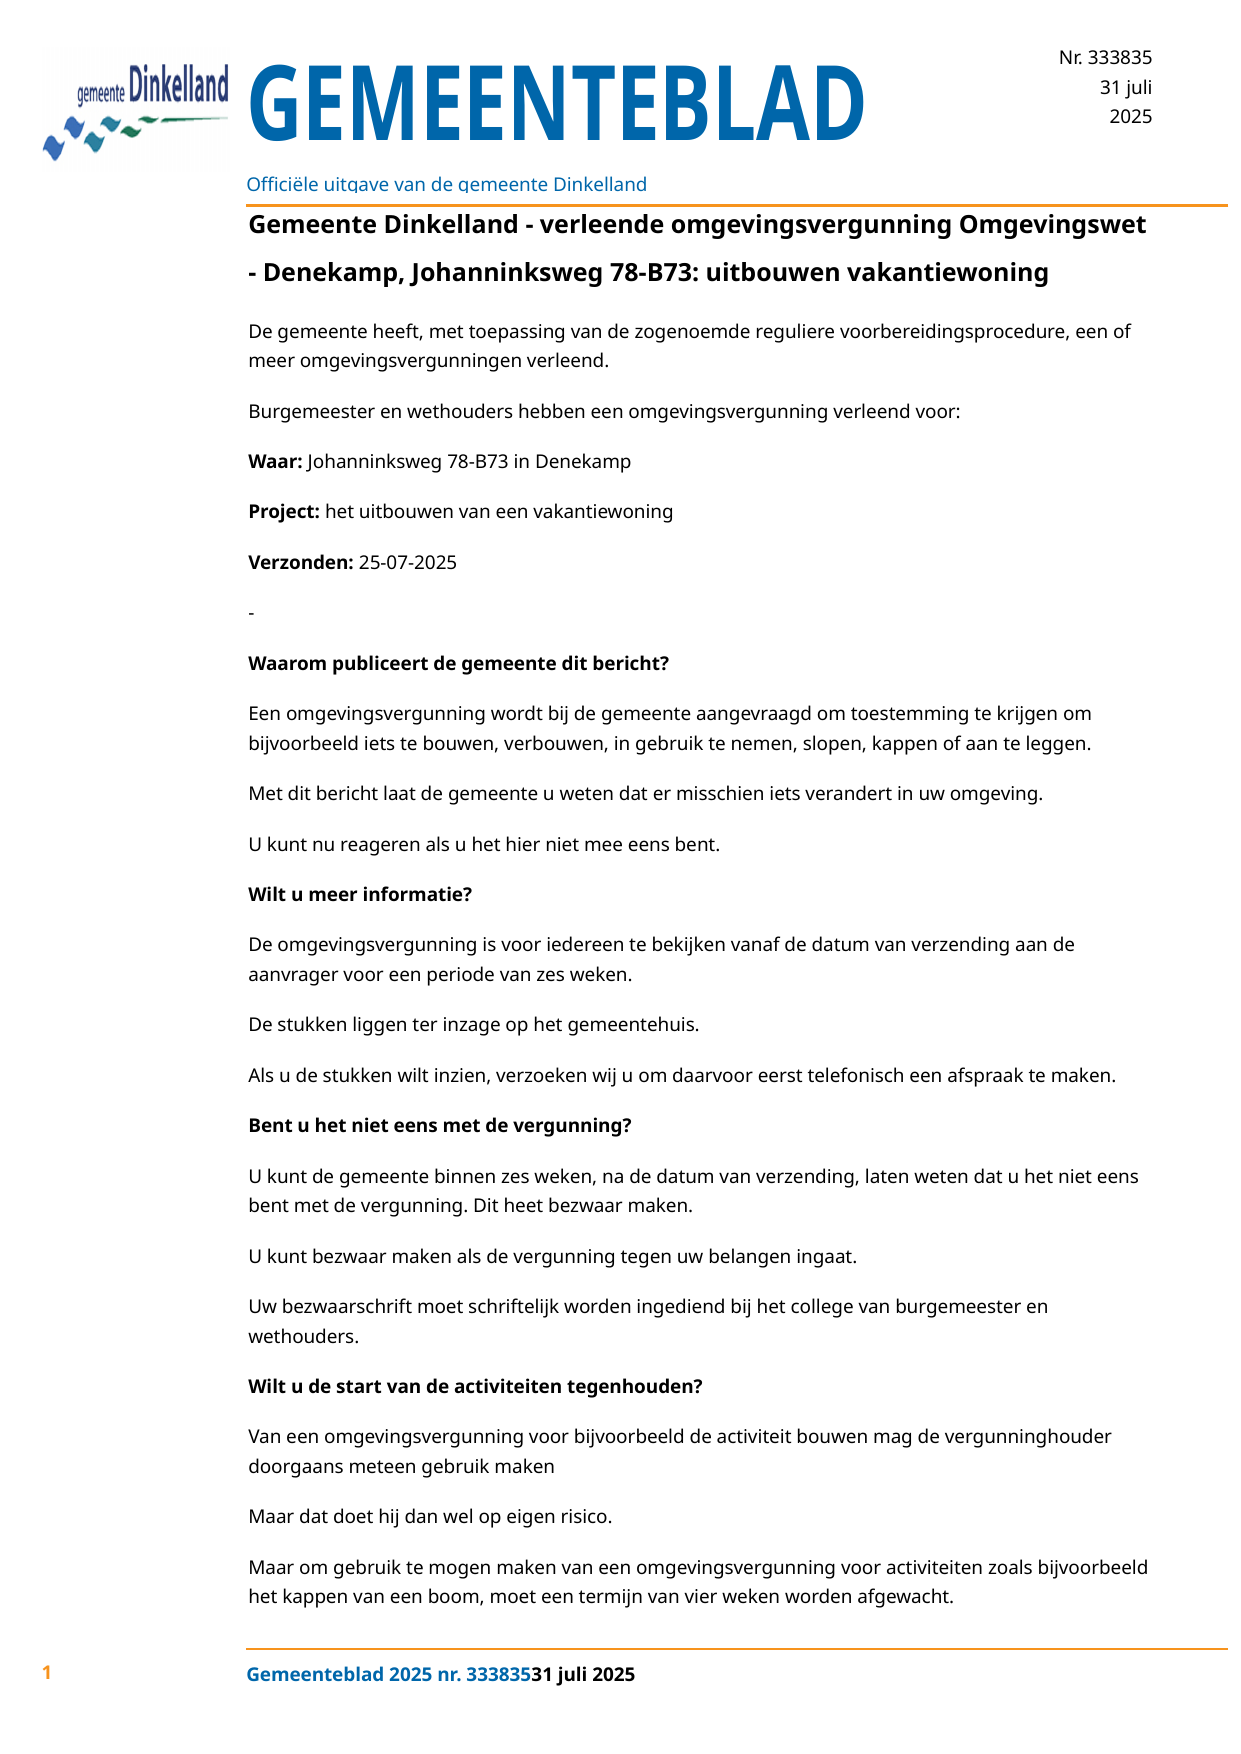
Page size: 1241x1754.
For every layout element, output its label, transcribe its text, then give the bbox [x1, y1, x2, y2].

text Verzonden: 25-07-2025 [248, 549, 1152, 575]
text Gemeente Dinkelland - verleende omgevingsvergunning Omgevingswet - Denekamp, Johanninksweg 78-B73: uitbouwen vakantiewoning [248, 207, 1152, 288]
text Maar om gebruik te mogen maken van een omgevingsvergunning voor activiteiten zoals bijvoorbeeld het kappen van een boom, moet een termijn van vier weken worden afgewacht. [248, 1554, 1152, 1609]
text Project: het uitbouwen van een vakantiewoning [248, 499, 1152, 524]
text De stukken liggen ter inzage op het gemeentehuis. [248, 1012, 1152, 1037]
text U kunt nu reageren als u het hier niet mee eens bent. [248, 831, 1152, 857]
text Wilt u de start van de activiteiten tegenhouden? [248, 1373, 1152, 1399]
text - [248, 599, 1152, 625]
text Een omgevingsvergunning wordt bij de gemeente aangevraagd om toestemming te krijgen om bijvoorbeeld iets te bouwen, verbouwen, in gebruik te nemen, slopen, kappen of aan te leggen. [248, 700, 1152, 756]
text De gemeente heeft, met toepassing van de zogenoemde reguliere voorbereidingsprocedure, een of meer omgevingsvergunningen verleend. [248, 318, 1152, 373]
text Wilt u meer informatie? [248, 881, 1152, 907]
text Bent u het niet eens met de vergunning? [248, 1112, 1152, 1138]
text Waarom publiceert de gemeente dit bericht? [248, 650, 1152, 676]
text Als u de stukken wilt inzien, verzoeken wij u om daarvoor eerst telefonisch een afspraak te maken. [248, 1062, 1152, 1088]
text U kunt bezwaar maken als de vergunning tegen uw belangen ingaat. [248, 1243, 1152, 1269]
text De omgevingsvergunning is voor iedereen te bekijken vanaf de datum van verzending aan de aanvrager voor een periode van zes weken. [248, 932, 1152, 987]
text Van een omgevingsvergunning voor bijvoorbeeld de activiteit bouwen mag de vergunninghouder doorgaans meteen gebruik maken [248, 1424, 1152, 1479]
text Burgemeester en wethouders hebben een omgevingsvergunning verleend voor: [248, 398, 1152, 424]
text Waar: Johanninksweg 78-B73 in Denekamp [248, 448, 1152, 474]
text U kunt de gemeente binnen zes weken, na de datum van verzending, laten weten dat u het niet eens bent met de vergunning. Dit heet bezwaar maken. [248, 1163, 1152, 1218]
picture [41, 47, 231, 172]
text Met dit bericht laat de gemeente u weten dat er misschien iets verandert in uw omgeving. [248, 780, 1152, 806]
text Uw bezwaarschrift moet schriftelijk worden ingediend bij het college van burgemeester en wethouders. [248, 1293, 1152, 1349]
text Maar dat doet hij dan wel op eigen risico. [248, 1504, 1152, 1529]
